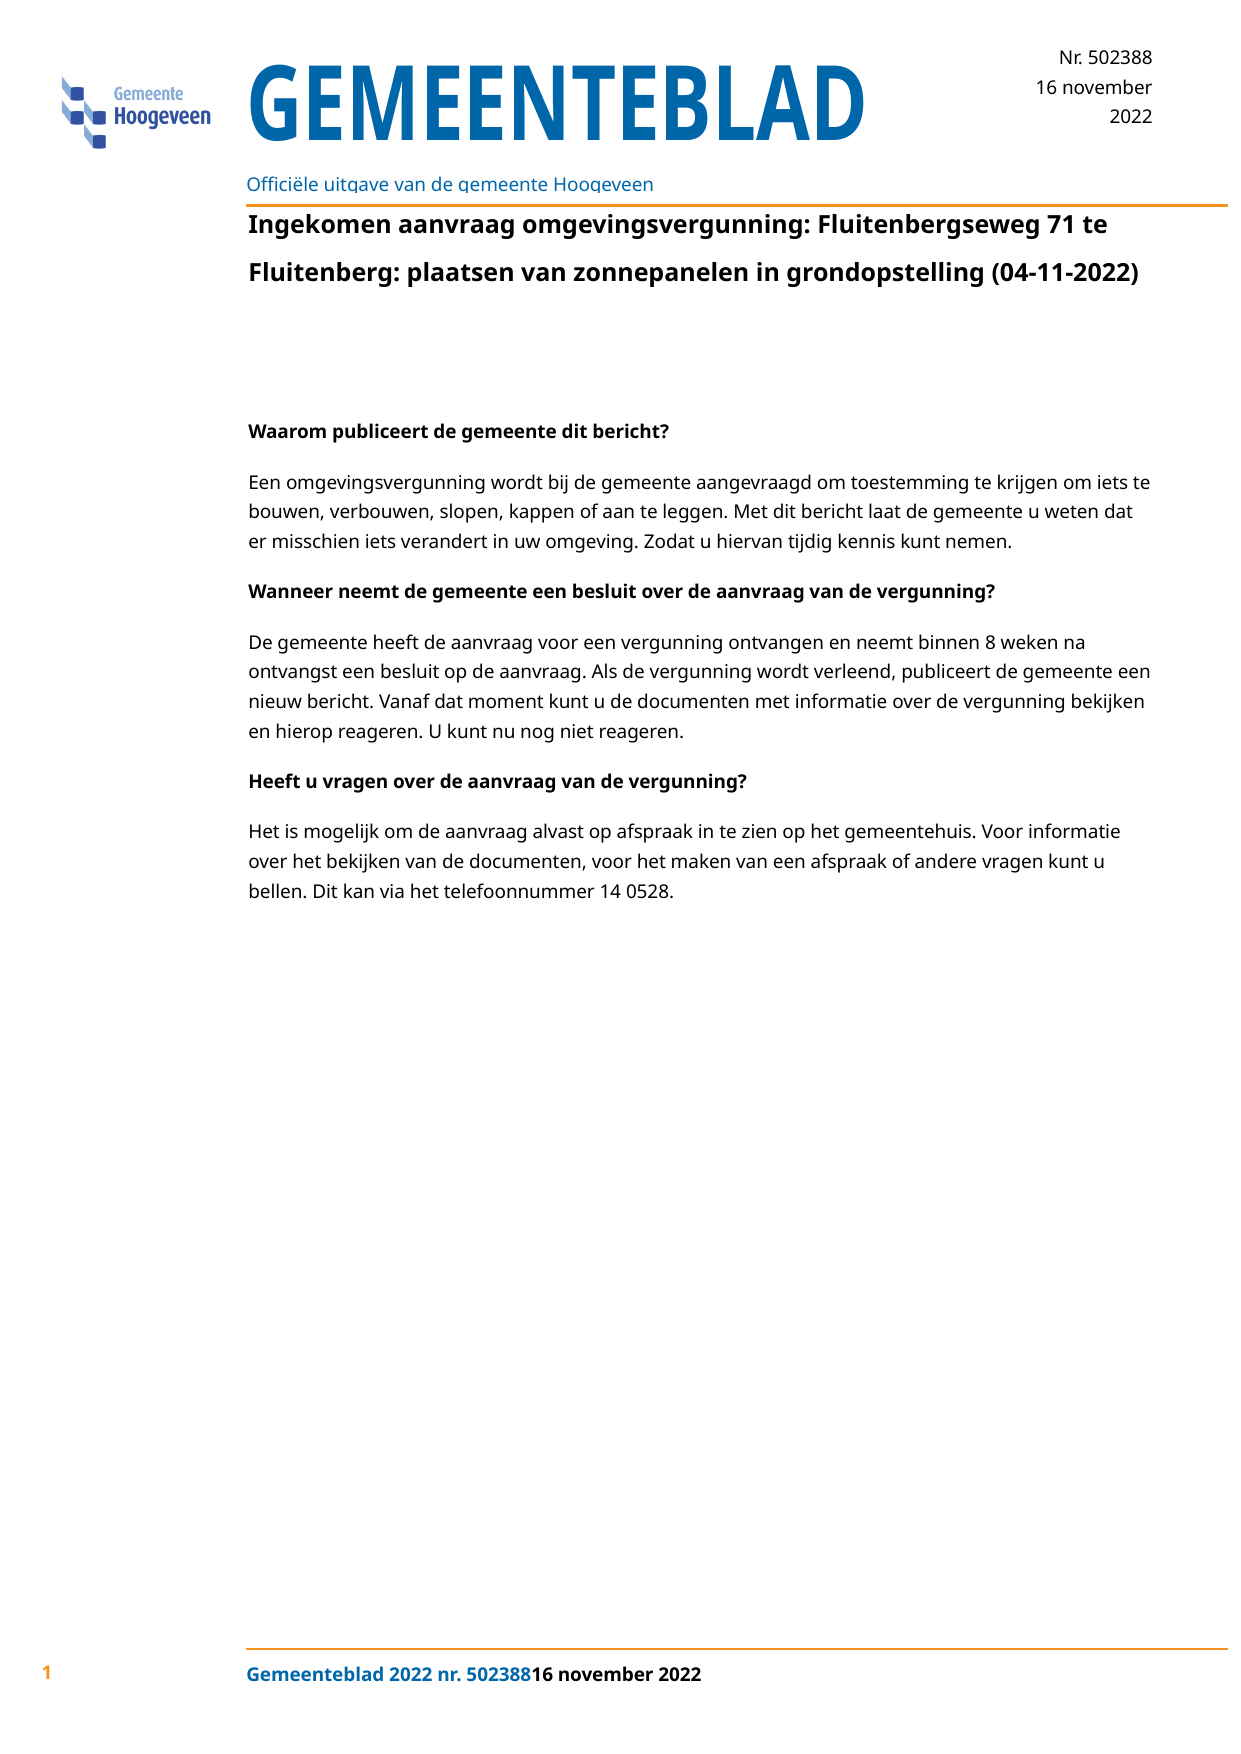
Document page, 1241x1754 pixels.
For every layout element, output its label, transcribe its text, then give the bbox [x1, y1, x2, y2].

text Een omgevingsvergunning wordt bij de gemeente aangevraagd om toestemming te krijgen om iets te bouwen, verbouwen, slopen, kappen of aan te leggen. Met dit bericht laat de gemeente u weten dat er misschien iets verandert in uw omgeving. Zodat u hiervan tijdig kennis kunt nemen. [248, 469, 1152, 554]
text Ingekomen aanvraag omgevingsvergunning: Fluitenbergseweg 71 te Fluitenberg: plaatsen van zonnepanelen in grondopstelling (04-11-2022) [248, 207, 1152, 288]
text Het is mogelijk om de aanvraag alvast op afspraak in te zien op het gemeentehuis. Voor informatie over het bekijken van de documenten, voor het maken van een afspraak of andere vragen kunt u bellen. Dit kan via het telefoonnummer 14 0528. [248, 819, 1152, 904]
text De gemeente heeft de aanvraag voor een vergunning ontvangen en neemt binnen 8 weken na ontvangst een besluit op de aanvraag. Als de vergunning wordt verleend, publiceert de gemeente een nieuw bericht. Vanaf dat moment kunt u de documenten met informatie over de vergunning bekijken en hierop reageren. U kunt nu nog niet reageren. [248, 629, 1152, 744]
text Wanneer neemt de gemeente een besluit over de aanvraag van de vergunning? [248, 579, 1152, 604]
text Waarom publiceert de gemeente dit bericht? [248, 419, 1152, 444]
text Heeft u vragen over de aanvraag van de vergunning? [248, 768, 1152, 794]
picture [41, 47, 231, 172]
